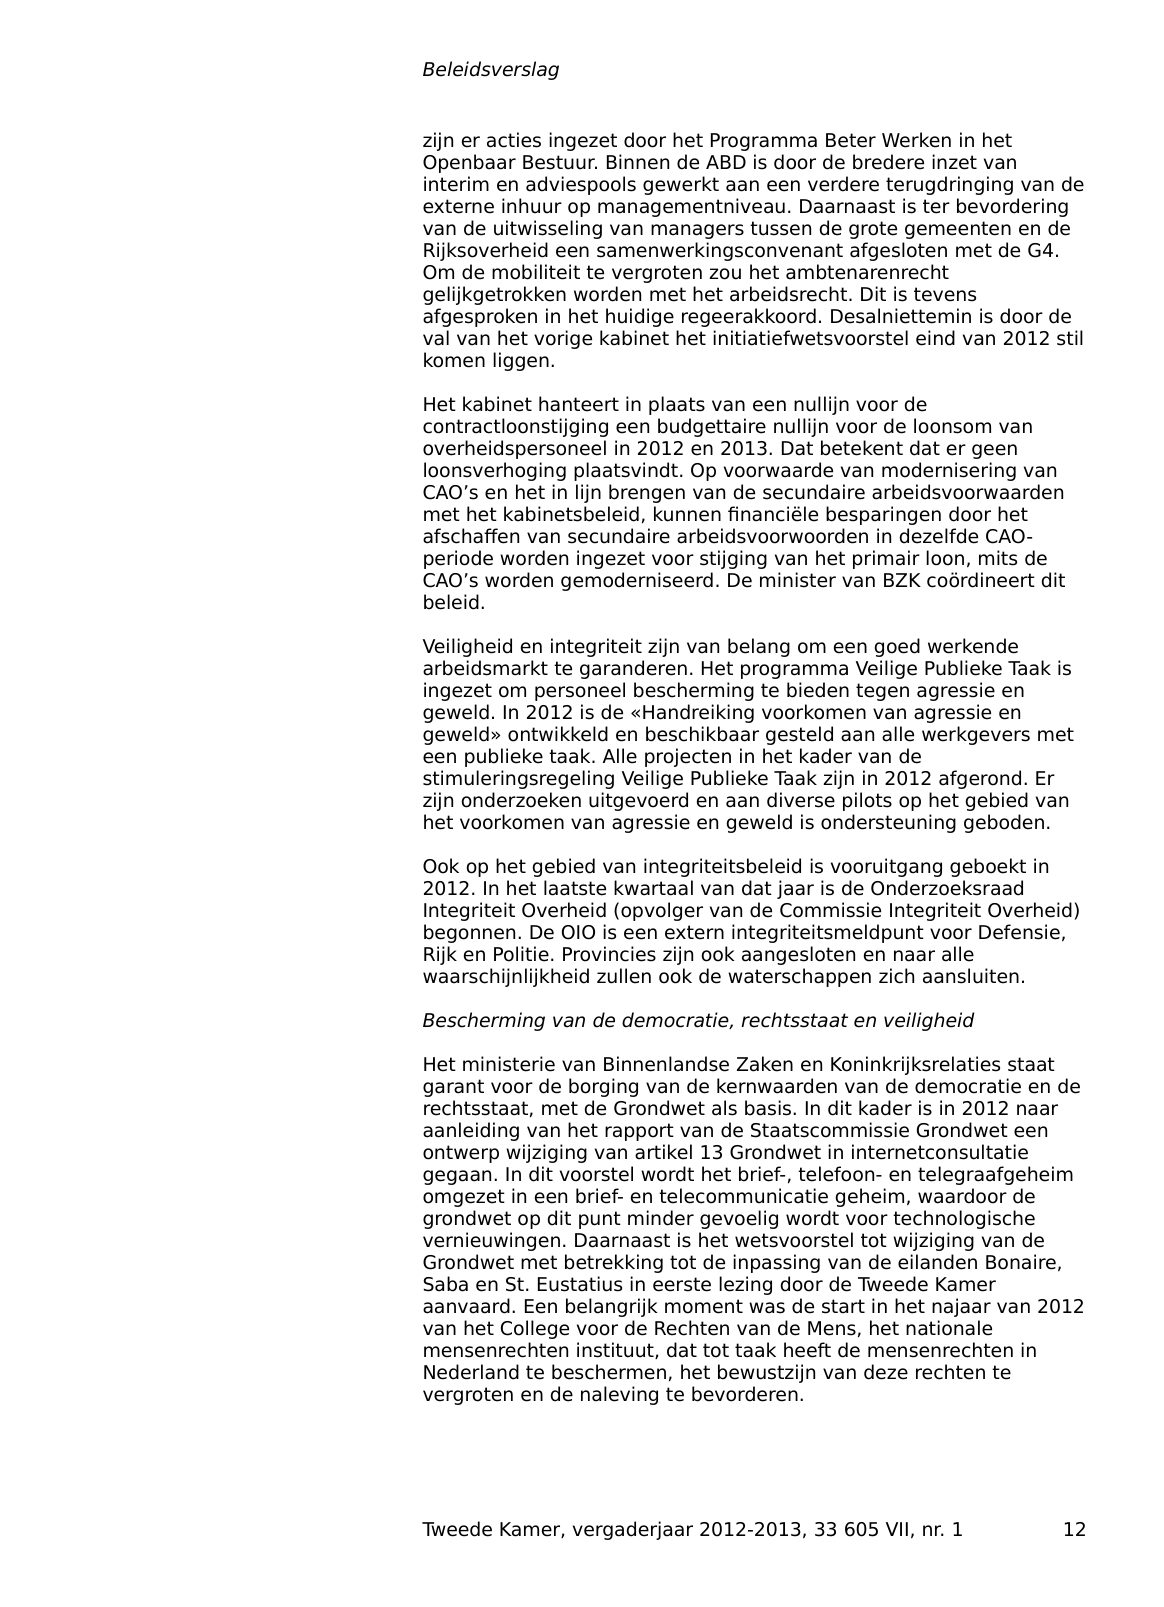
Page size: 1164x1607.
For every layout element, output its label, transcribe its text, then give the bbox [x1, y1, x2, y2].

text Het kabinet hanteert in plaats van een nullijn voor de contractloonstijging een budgettaire nullijn voor de loonsom van overheidspersoneel in 2012 en 2013. Dat betekent dat er geen loonsverhoging plaatsvindt. Op voorwaarde van modernisering van CAO’s en het in lijn brengen van de secundaire arbeidsvoorwaarden met het kabinetsbeleid, kunnen financiële besparingen door het afschaffen van secundaire arbeidsvoorwoorden in dezelfde CAO-periode worden ingezet voor stijging van het primair loon, mits de CAO’s worden gemoderniseerd. De minister van BZK coördineert dit beleid. [422, 394, 1087, 614]
text Het ministerie van Binnenlandse Zaken en Koninkrijksrelaties staat garant voor de borging van de kernwaarden van de democratie en de rechtsstaat, met de Grondwet als basis. In dit kader is in 2012 naar aanleiding van het rapport van de Staatscommissie Grondwet een ontwerp wijziging van artikel 13 Grondwet in internetconsultatie gegaan. In dit voorstel wordt het brief-, telefoon- en telegraafgeheim omgezet in een brief- en telecommunicatie geheim, waardoor de grondwet op dit punt minder gevoelig wordt voor technologische vernieuwingen. Daarnaast is het wetsvoorstel tot wijziging van de Grondwet met betrekking tot de inpassing van de eilanden Bonaire, Saba en St. Eustatius in eerste lezing door de Tweede Kamer aanvaard. Een belangrijk moment was de start in het najaar van 2012 van het College voor de Rechten van de Mens, het nationale mensenrechten instituut, dat tot taak heeft de mensenrechten in Nederland te beschermen, het bewustzijn van deze rechten te vergroten en de naleving te bevorderen. [422, 1054, 1087, 1406]
text Ook op het gebied van integriteitsbeleid is vooruitgang geboekt in 2012. In het laatste kwartaal van dat jaar is de Onderzoeksraad Integriteit Overheid (opvolger van de Commissie Integriteit Overheid) begonnen. De OIO is een extern integriteitsmeldpunt voor Defensie, Rijk en Politie. Provincies zijn ook aangesloten en naar alle waarschijnlijkheid zullen ook de waterschappen zich aansluiten. [422, 856, 1087, 988]
text Veiligheid en integriteit zijn van belang om een goed werkende arbeidsmarkt te garanderen. Het programma Veilige Publieke Taak is ingezet om personeel bescherming te bieden tegen agressie en geweld. In 2012 is de «Handreiking voorkomen van agressie en geweld» ontwikkeld en beschikbaar gesteld aan alle werkgevers met een publieke taak. Alle projecten in het kader van de stimuleringsregeling Veilige Publieke Taak zijn in 2012 afgerond. Er zijn onderzoeken uitgevoerd en aan diverse pilots op het gebied van het voorkomen van agressie en geweld is ondersteuning geboden. [422, 636, 1087, 834]
subtitle Bescherming van de democratie, rechtsstaat en veiligheid [422, 1010, 1087, 1032]
text zijn er acties ingezet door het Programma Beter Werken in het Openbaar Bestuur. Binnen de ABD is door de bredere inzet van interim en adviespools gewerkt aan een verdere terugdringing van de externe inhuur op managementniveau. Daarnaast is ter bevordering van de uitwisseling van managers tussen de grote gemeenten en de Rijksoverheid een samenwerkingsconvenant afgesloten met de G4. Om de mobiliteit te vergroten zou het ambtenarenrecht gelijkgetrokken worden met het arbeidsrecht. Dit is tevens afgesproken in het huidige regeerakkoord. Desalniettemin is door de val van het vorige kabinet het initiatiefwetsvoorstel eind van 2012 stil komen liggen. [422, 130, 1087, 372]
